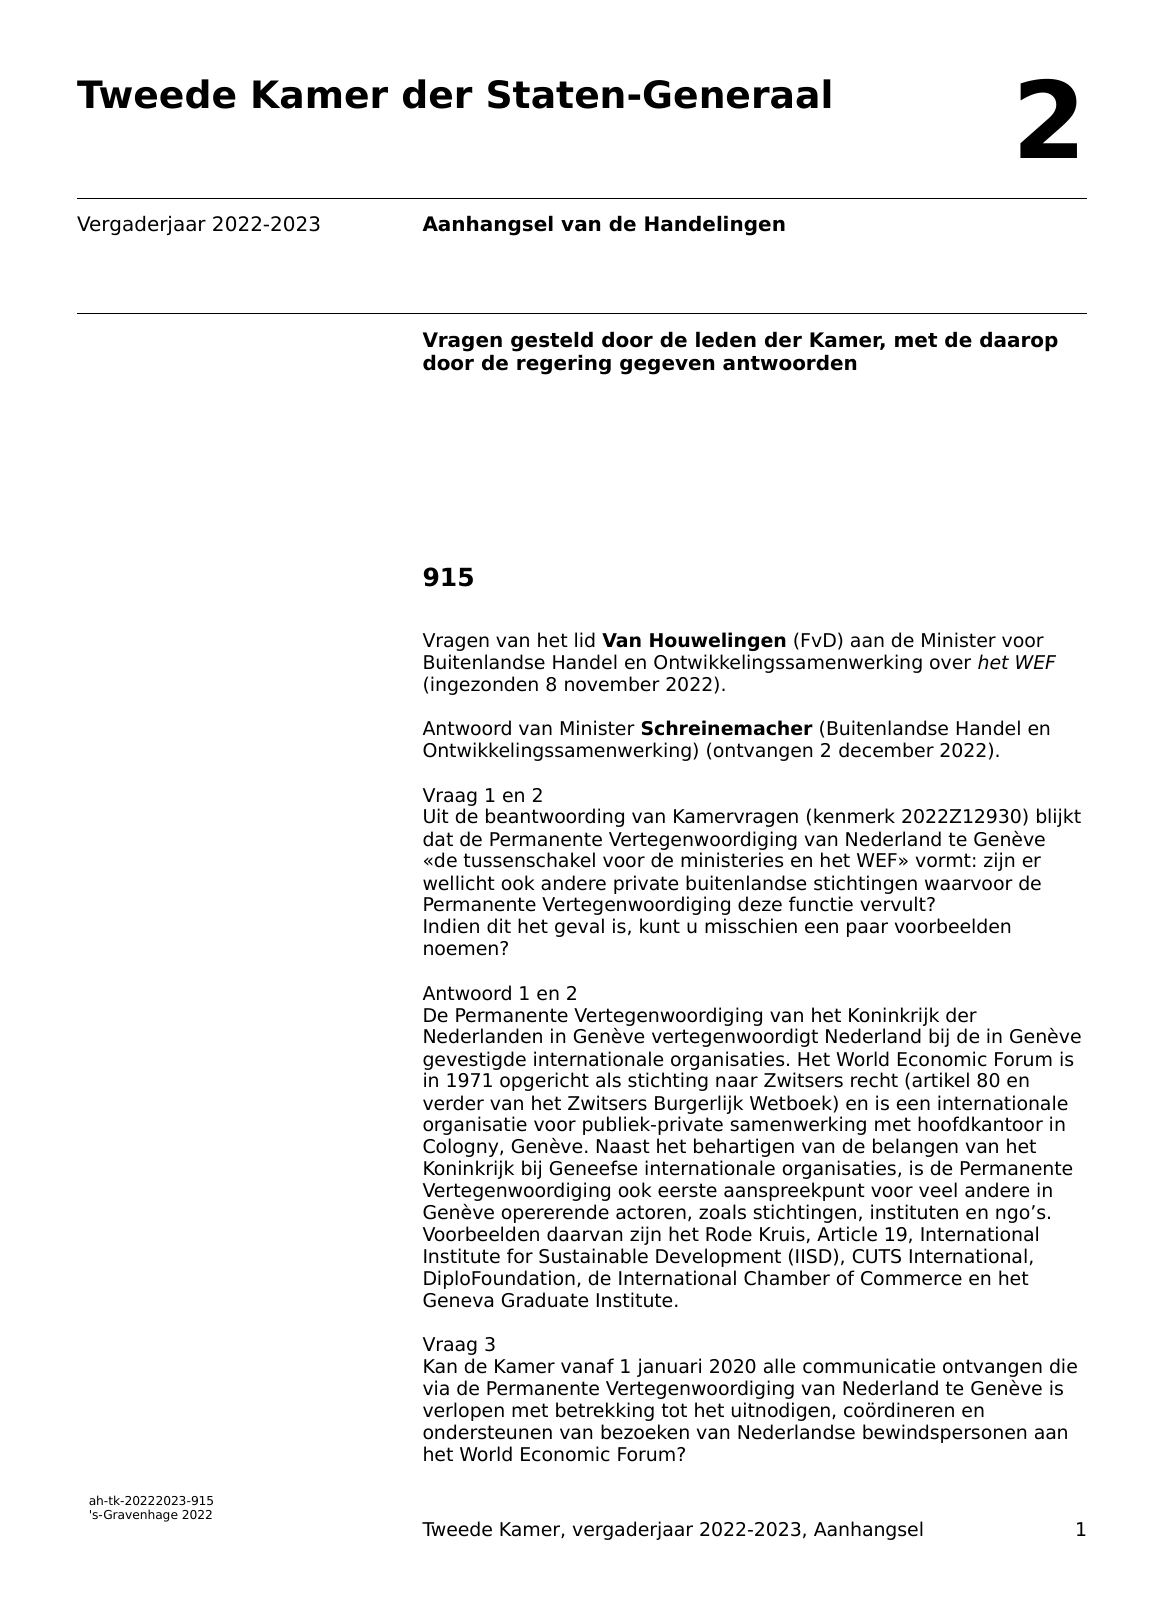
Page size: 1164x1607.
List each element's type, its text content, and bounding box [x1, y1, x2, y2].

table_cell Vragen gesteld door de leden der Kamer, met de daarop door de regering gegeven antwoorden [422, 314, 1087, 375]
text Vraag 3 [422, 1334, 1087, 1356]
text Vragen van het lid Van Houwelingen (FvD) aan de Minister voor Buitenlandse Handel en Ontwikkelingssamenwerking over het WEF (ingezonden 8 november 2022). [422, 630, 1087, 696]
table_header Tweede Kamer der Staten-Generaal [77, 59, 886, 198]
table_cell Aanhangsel van de Handelingen [422, 199, 1087, 313]
text Kan de Kamer vanaf 1 januari 2020 alle communicatie ontvangen die via de Permanente Vertegenwoordiging van Nederland te Genève is verlopen met betrekking tot het uitnodigen, coördineren en ondersteunen van bezoeken van Nederlandse bewindspersonen aan het World Economic Forum? [422, 1356, 1087, 1466]
table_cell Vergaderjaar 2022-2023 [77, 199, 422, 313]
table_header 2 [886, 59, 1087, 198]
text De Permanente Vertegenwoordiging van het Koninkrijk der Nederlanden in Genève vertegenwoordigt Nederland bij de in Genève gevestigde internationale organisaties. Het World Economic Forum is in 1971 opgericht als stichting naar Zwitsers recht (artikel 80 en verder van het Zwitsers Burgerlijk Wetboek) en is een internationale organisatie voor publiek-private samenwerking met hoofdkantoor in Cologny, Genève. Naast het behartigen van de belangen van het Koninkrijk bij Geneefse internationale organisaties, is de Permanente Vertegenwoordiging ook eerste aanspreekpunt voor veel andere in Genève opererende actoren, zoals stichtingen, instituten en ngo’s. Voorbeelden daarvan zijn het Rode Kruis, Article 19, International Institute for Sustainable Development (IISD), CUTS International, DiploFoundation, de International Chamber of Commerce en het Geneva Graduate Institute. [422, 1004, 1087, 1312]
text ah-tk-20222023-915 [88, 1494, 323, 1508]
text 915 [422, 563, 1087, 592]
text Antwoord 1 en 2 [422, 982, 1087, 1004]
text 's-Gravenhage 2022 [88, 1508, 323, 1522]
text Antwoord van Minister Schreinemacher (Buitenlandse Handel en Ontwikkelingssamenwerking) (ontvangen 2 december 2022). [422, 718, 1087, 762]
text Uit de beantwoording van Kamervragen (kenmerk 2022Z12930) blijkt dat de Permanente Vertegenwoordiging van Nederland te Genève «de tussenschakel voor de ministeries en het WEF» vormt: zijn er wellicht ook andere private buitenlandse stichtingen waarvoor de Permanente Vertegenwoordiging deze functie vervult? [422, 806, 1087, 916]
text Vraag 1 en 2 [422, 784, 1087, 806]
table_cell [77, 314, 422, 375]
text Indien dit het geval is, kunt u misschien een paar voorbeelden noemen? [422, 916, 1087, 960]
